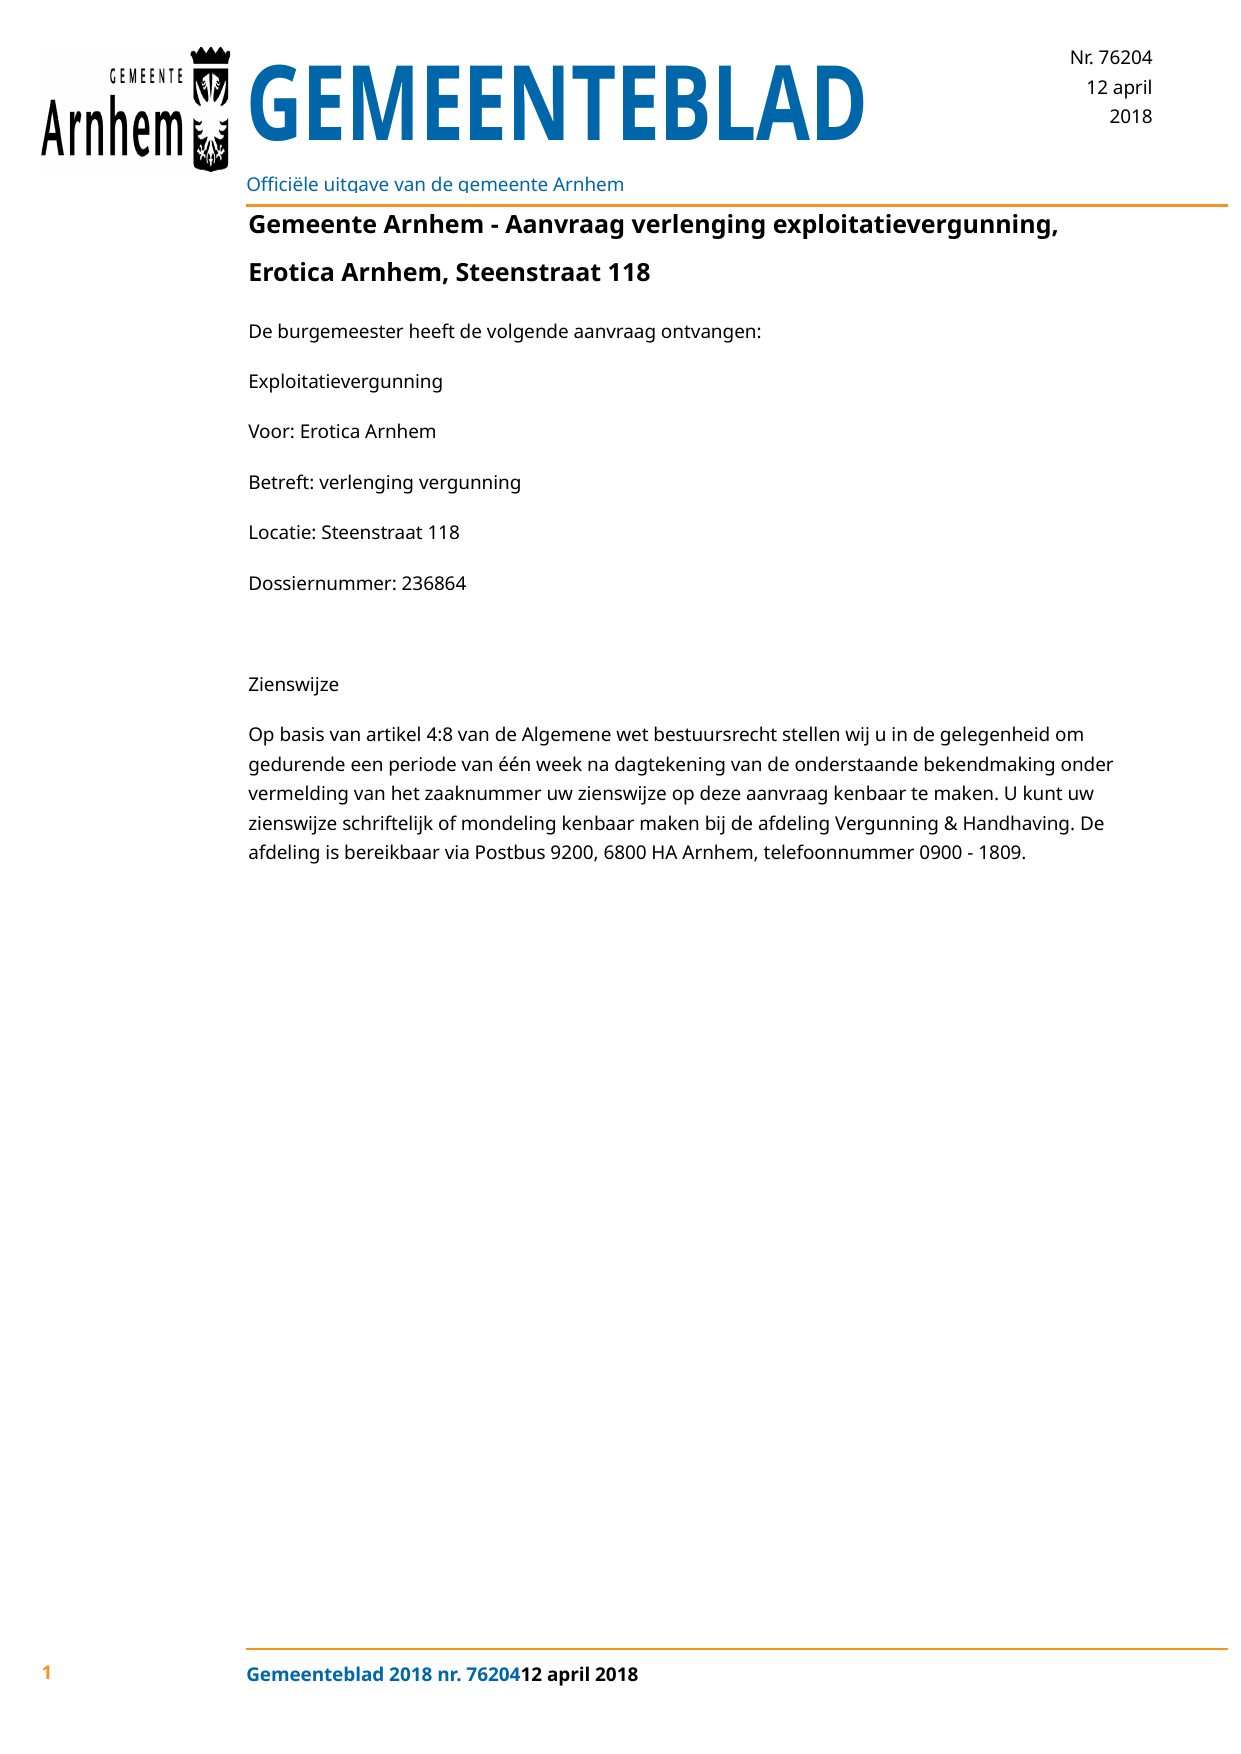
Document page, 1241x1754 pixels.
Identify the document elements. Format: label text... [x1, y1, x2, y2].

text Gemeente Arnhem - Aanvraag verlenging exploitatievergunning, Erotica Arnhem, Steenstraat 118 [248, 207, 1152, 288]
picture [41, 47, 231, 172]
text Exploitatievergunning [248, 368, 1152, 394]
text Betreft: verlenging vergunning [248, 469, 1152, 495]
text De burgemeester heeft de volgende aanvraag ontvangen: [248, 318, 1152, 344]
text Op basis van artikel 4:8 van de Algemene wet bestuursrecht stellen wij u in de gelegenheid om gedurende een periode van één week na dagtekening van de onderstaande bekendmaking onder vermelding van het zaaknummer uw zienswijze op deze aanvraag kenbaar te maken. U kunt uw zienswijze schriftelijk of mondeling kenbaar maken bij de afdeling Vergunning & Handhaving. De afdeling is bereikbaar via Postbus 9200, 6800 HA Arnhem, telefoonnummer 0900 - 1809. [248, 721, 1152, 865]
text Dossiernummer: 236864 [248, 570, 1152, 596]
text Zienswijze [248, 671, 1152, 697]
text Locatie: Steenstraat 118 [248, 519, 1152, 545]
text Voor: Erotica Arnhem [248, 419, 1152, 444]
